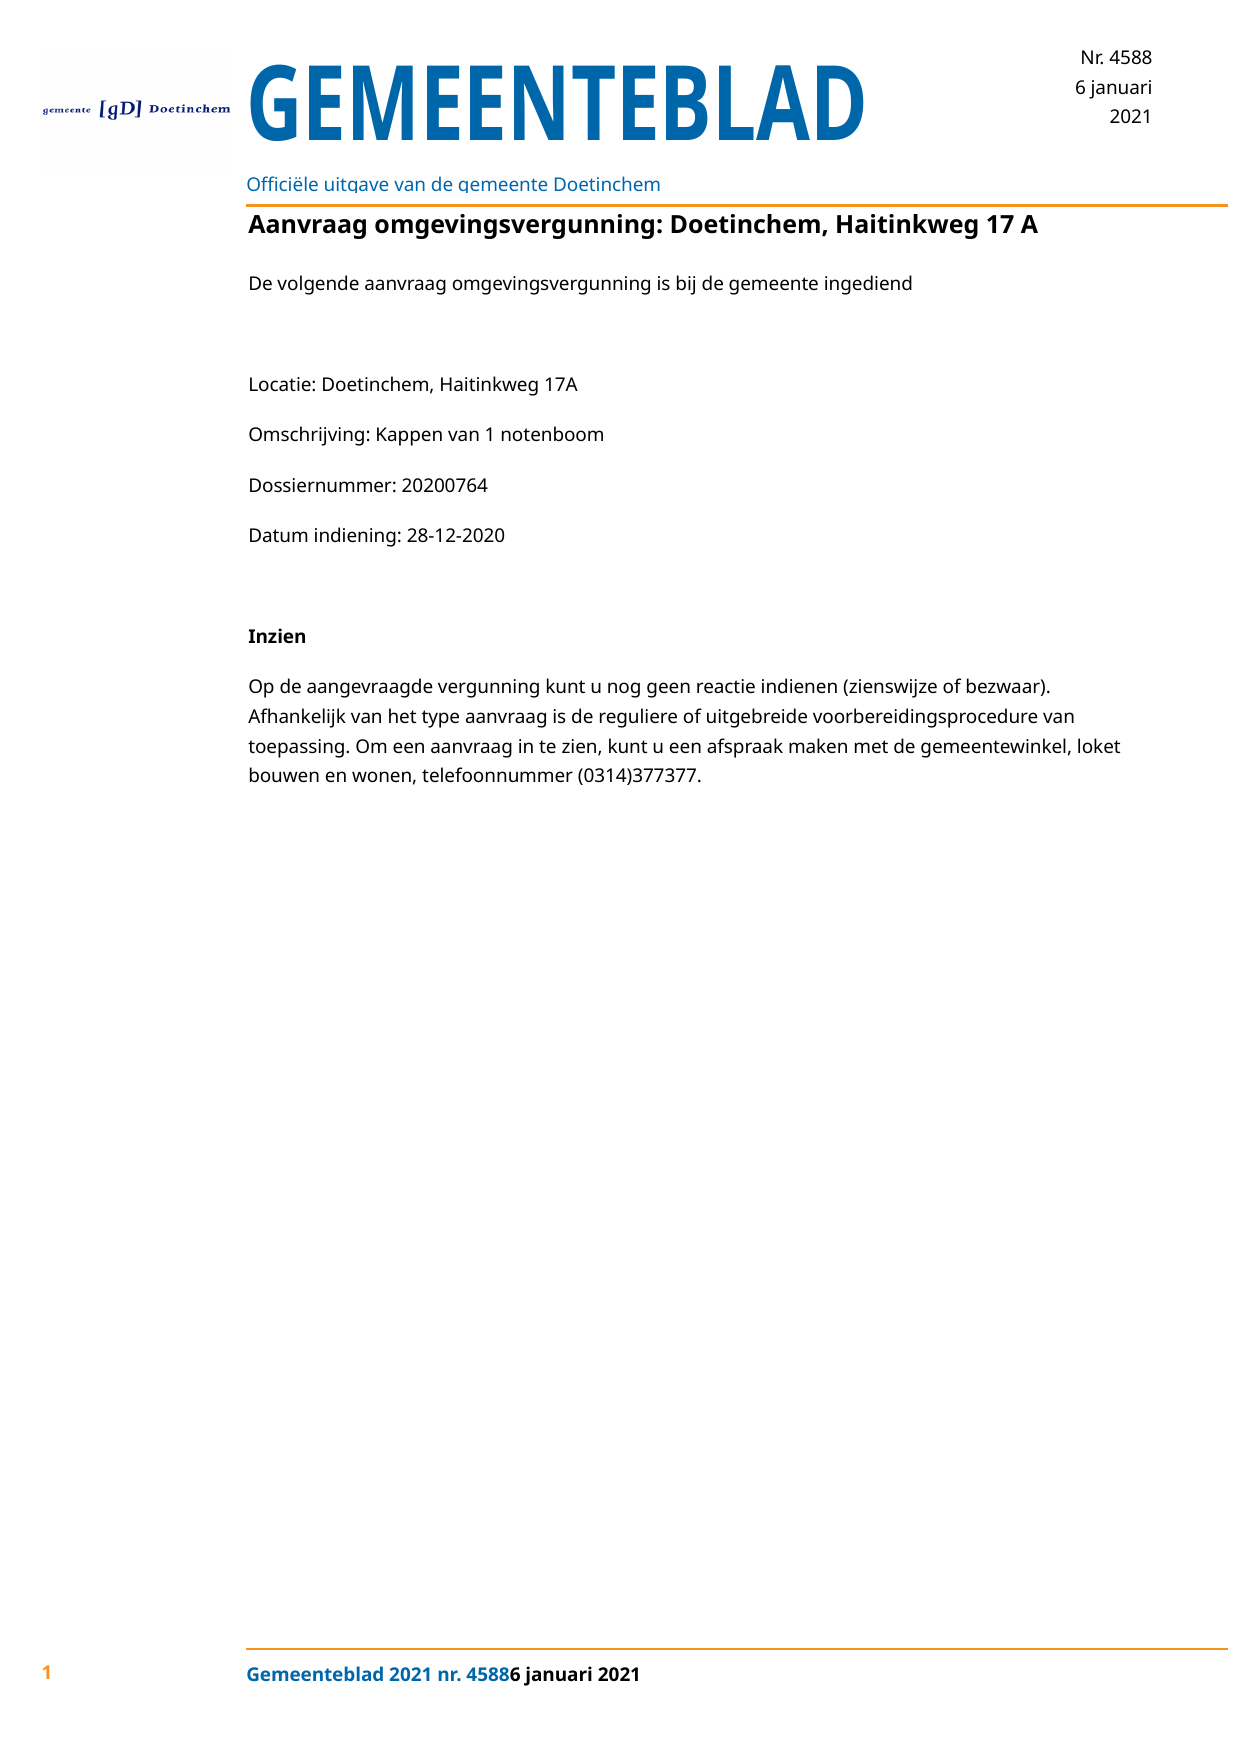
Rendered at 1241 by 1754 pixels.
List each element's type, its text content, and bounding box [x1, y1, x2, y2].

text Dossiernummer: 20200764 [248, 472, 1152, 498]
picture [41, 47, 231, 172]
text Omschrijving: Kappen van 1 notenboom [248, 422, 1152, 447]
text Inzien [248, 623, 1152, 649]
text De volgende aanvraag omgevingsvergunning is bij de gemeente ingediend [248, 270, 1152, 296]
text Datum indiening: 28-12-2020 [248, 522, 1152, 548]
text Aanvraag omgevingsvergunning: Doetinchem, Haitinkweg 17 A [248, 207, 1152, 241]
text Op de aangevraagde vergunning kunt u nog geen reactie indienen (zienswijze of bezwaar). Afhankelijk van het type aanvraag is de reguliere of uitgebreide voorbereidingsprocedure van toepassing. Om een aanvraag in te zien, kunt u een afspraak maken met de gemeentewinkel, loket bouwen en wonen, telefoonnummer (0314)377377. [248, 674, 1152, 788]
text Locatie: Doetinchem, Haitinkweg 17A [248, 371, 1152, 397]
